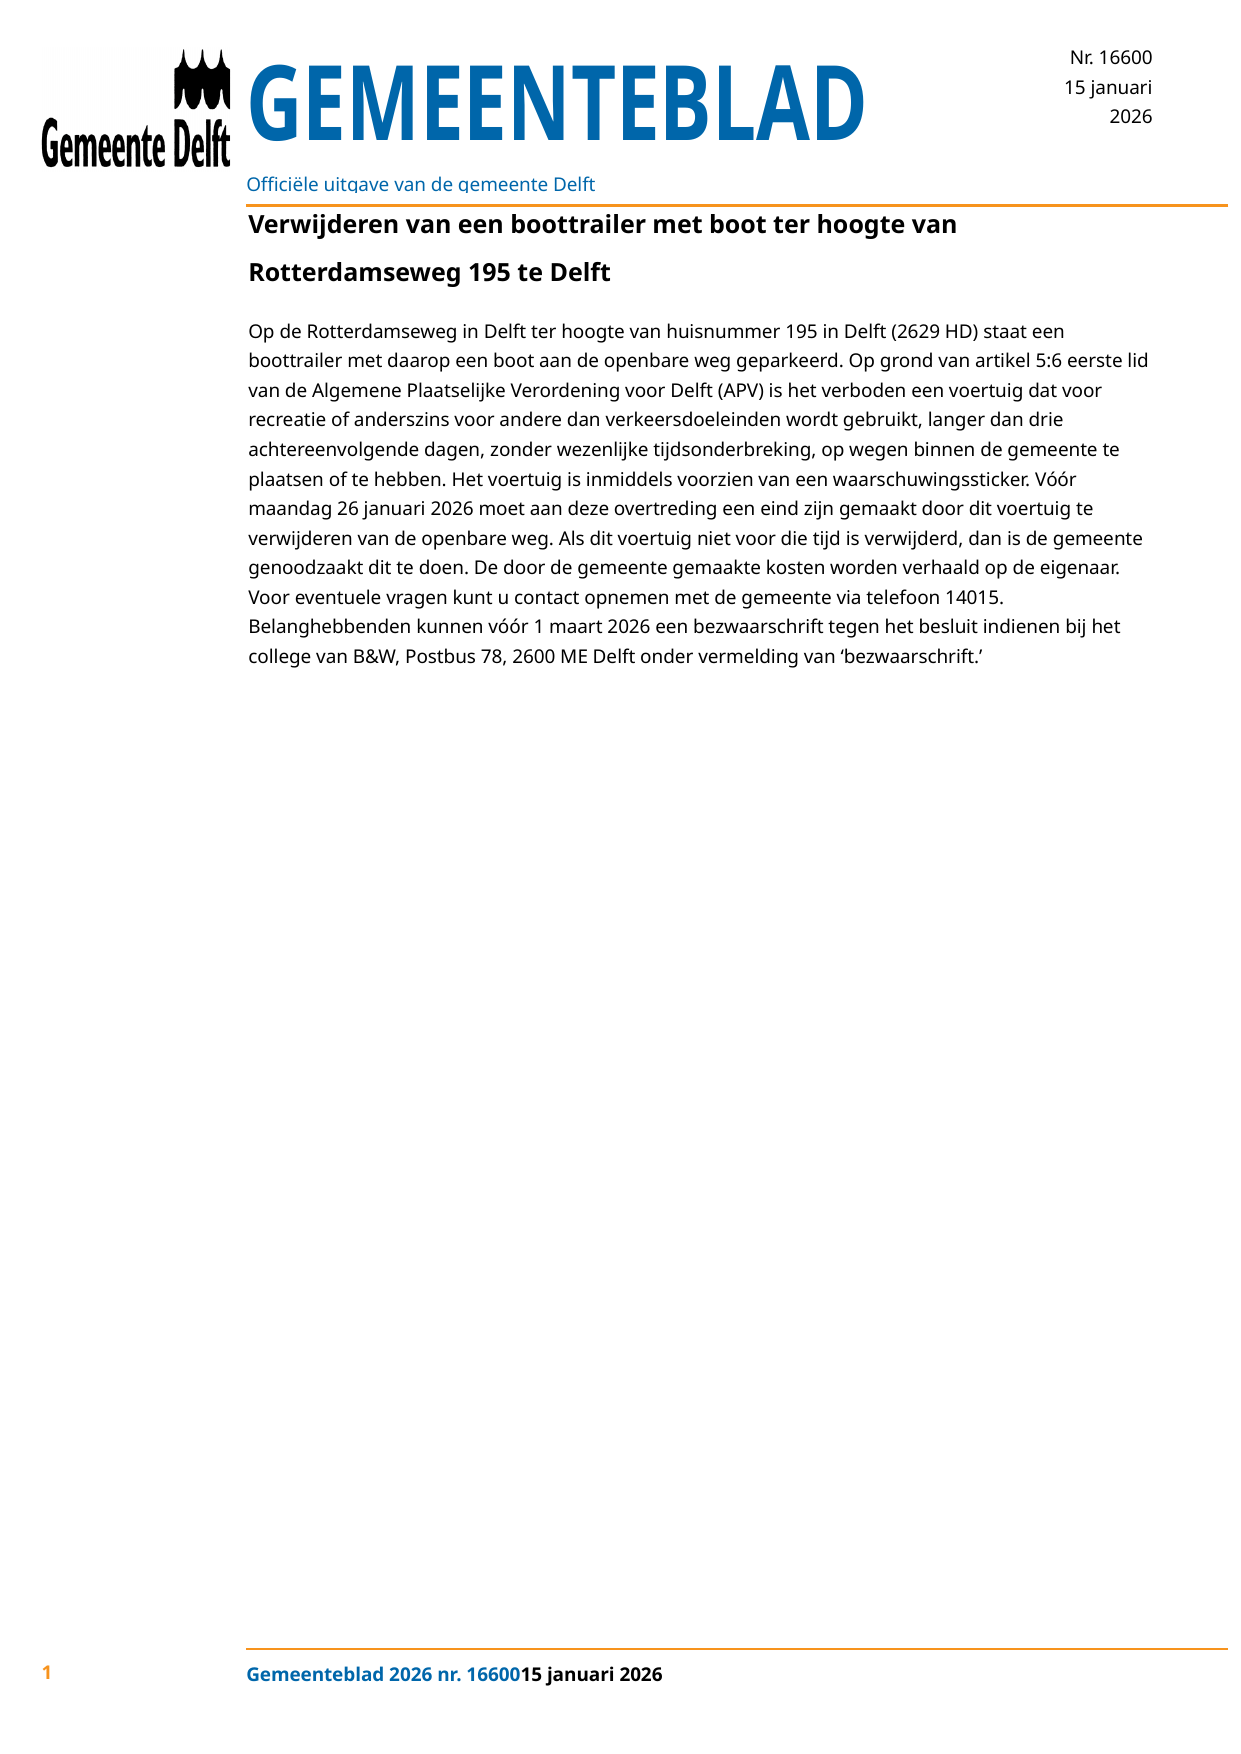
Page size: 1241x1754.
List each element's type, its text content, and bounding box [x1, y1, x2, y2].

text Op de Rotterdamseweg in Delft ter hoogte van huisnummer 195 in Delft (2629 HD) staat een boottrailer met daarop een boot aan de openbare weg geparkeerd. Op grond van artikel 5:6 eerste lid van de Algemene Plaatselijke Verordening voor Delft (APV) is het verboden een voertuig dat voor recreatie of anderszins voor andere dan verkeersdoeleinden wordt gebruikt, langer dan drie achtereenvolgende dagen, zonder wezenlijke tijdsonderbreking, op wegen binnen de gemeente te plaatsen of te hebben. Het voertuig is inmiddels voorzien van een waarschuwingssticker. Vóór maandag 26 januari 2026 moet aan deze overtreding een eind zijn gemaakt door dit voertuig te verwijderen van de openbare weg. Als dit voertuig niet voor die tijd is verwijderd, dan is de gemeente genoodzaakt dit te doen. De door de gemeente gemaakte kosten worden verhaald op de eigenaar. Voor eventuele vragen kunt u contact opnemen met de gemeente via telefoon 14015. Belanghebbenden kunnen vóór 1 maart 2026 een bezwaarschrift tegen het besluit indienen bij het college van B&W, Postbus 78, 2600 ME Delft onder vermelding van ‘bezwaarschrift.’ [248, 318, 1152, 669]
text Verwijderen van een boottrailer met boot ter hoogte van Rotterdamseweg 195 te Delft [248, 207, 1152, 288]
picture [41, 47, 231, 172]
